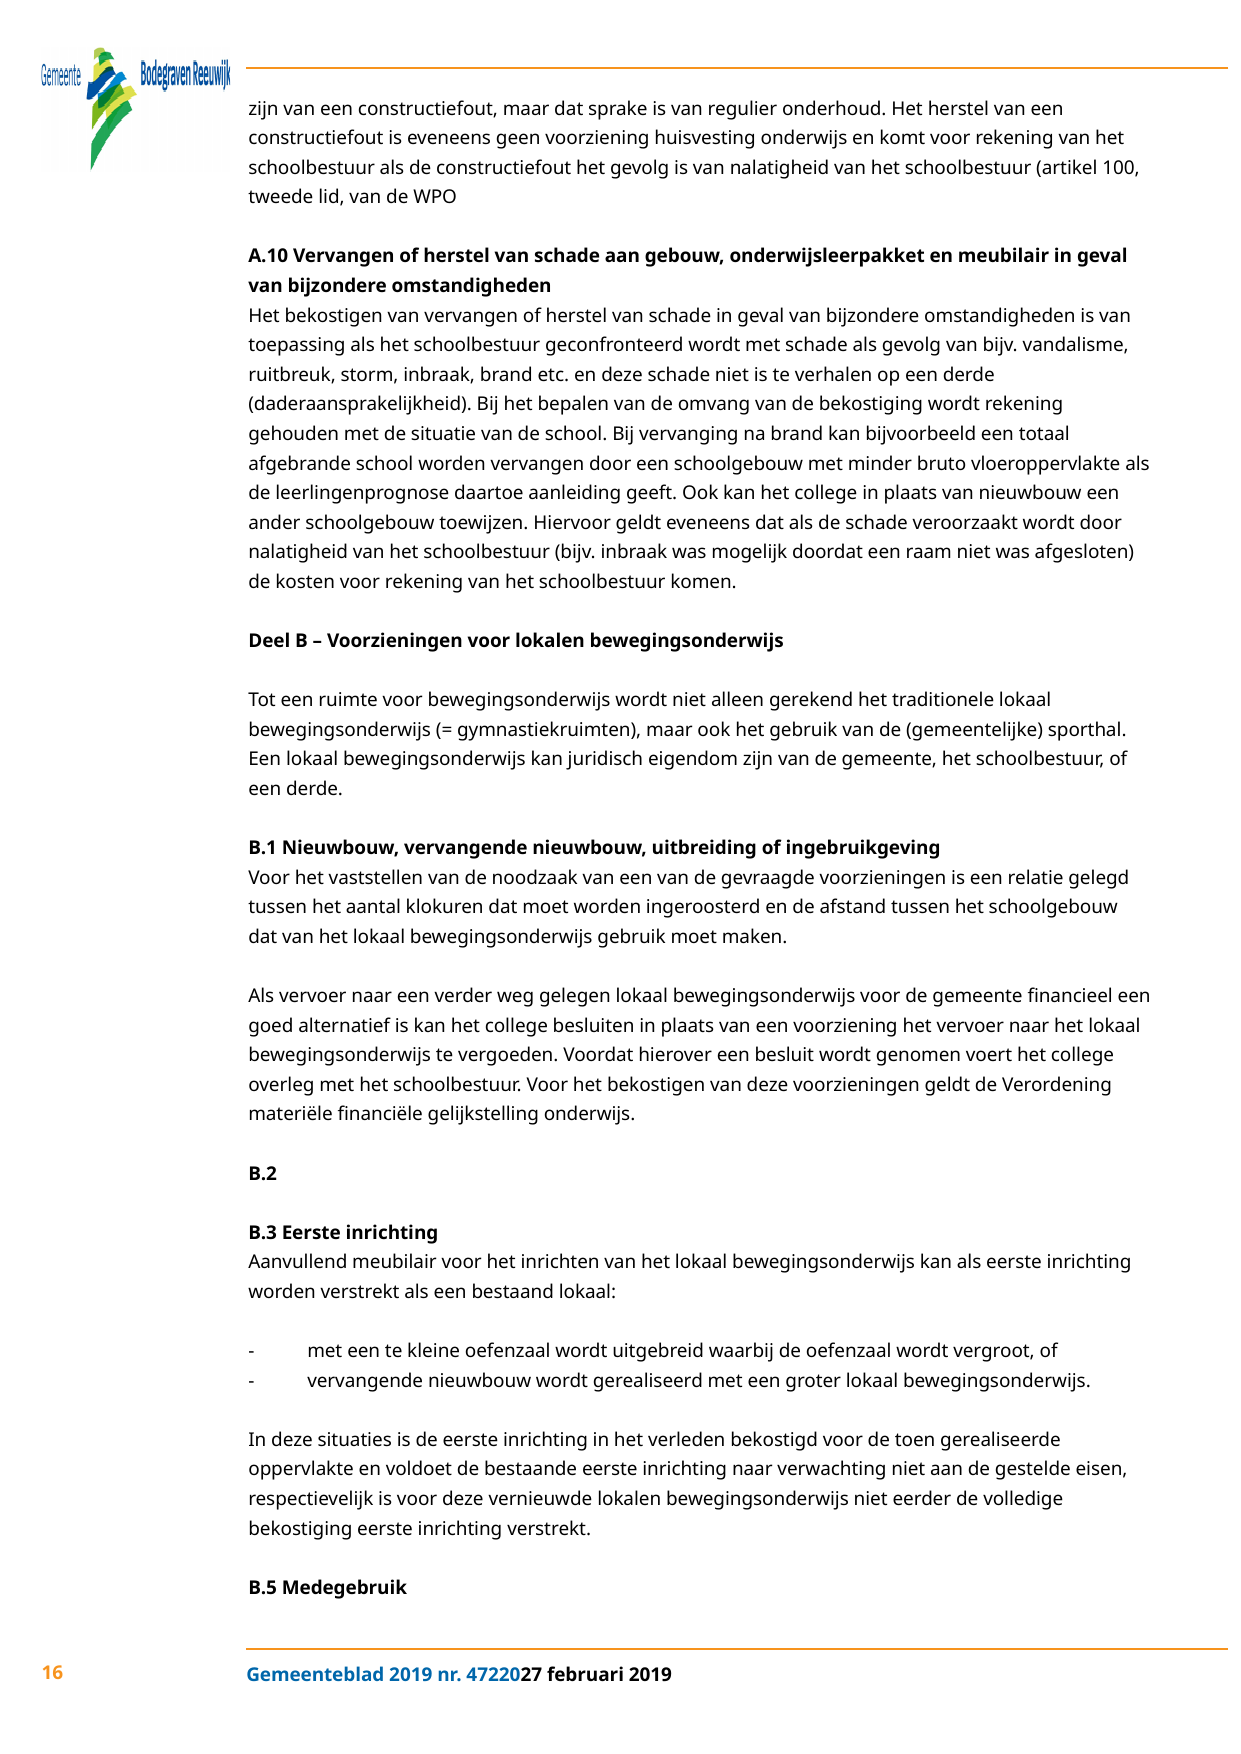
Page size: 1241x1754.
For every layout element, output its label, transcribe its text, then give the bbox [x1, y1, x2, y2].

text B.1 Nieuwbouw, vervangende nieuwbouw, uitbreiding of ingebruikgeving [248, 834, 1152, 860]
text Aanvullend meubilair voor het inrichten van het lokaal bewegingsonderwijs kan als eerste inrichting worden verstrekt als een bestaand lokaal: [248, 1248, 1152, 1304]
text B.2 [248, 1160, 1152, 1186]
list met een te kleine oefenzaal wordt uitgebreid waarbij de oefenzaal wordt vergroot, of [248, 1337, 1152, 1363]
text Het bekostigen van vervangen of herstel van schade in geval van bijzondere omstandigheden is van toepassing als het schoolbestuur geconfronteerd wordt met schade als gevolg van bijv. vandalisme, ruitbreuk, storm, inbraak, brand etc. en deze schade niet is te verhalen op een derde (daderaansprakelijkheid). Bij het bepalen van de omvang van de bekostiging wordt rekening gehouden met de situatie van de school. Bij vervanging na brand kan bijvoorbeeld een totaal afgebrande school worden vervangen door een schoolgebouw met minder bruto vloeroppervlakte als de leerlingenprognose daartoe aanleiding geeft. Ook kan het college in plaats van nieuwbouw een ander schoolgebouw toewijzen. Hiervoor geldt eveneens dat als de schade veroorzaakt wordt door nalatigheid van het schoolbestuur (bijv. inbraak was mogelijk doordat een raam niet was afgesloten) de kosten voor rekening van het schoolbestuur komen. [248, 302, 1152, 594]
text In deze situaties is de eerste inrichting in het verleden bekostigd voor de toen gerealiseerde oppervlakte en voldoet de bestaande eerste inrichting naar verwachting niet aan de gestelde eisen, respectievelijk is voor deze vernieuwde lokalen bewegingsonderwijs niet eerder de volledige bekostiging eerste inrichting verstrekt. [248, 1426, 1152, 1541]
text A.10 Vervangen of herstel van schade aan gebouw, onderwijsleerpakket en meubilair in geval van bijzondere omstandigheden [248, 243, 1152, 298]
list vervangende nieuwbouw wordt gerealiseerd met een groter lokaal bewegingsonderwijs. [248, 1367, 1152, 1393]
text Tot een ruimte voor bewegingsonderwijs wordt niet alleen gerekend het traditionele lokaal bewegingsonderwijs (= gymnastiekruimten), maar ook het gebruik van de (gemeentelijke) sporthal. Een lokaal bewegingsonderwijs kan juridisch eigendom zijn van de gemeente, het schoolbestuur, of een derde. [248, 686, 1152, 801]
text zijn van een constructiefout, maar dat sprake is van regulier onderhoud. Het herstel van een constructiefout is eveneens geen voorziening huisvesting onderwijs en komt voor rekening van het schoolbestuur als de constructiefout het gevolg is van nalatigheid van het schoolbestuur (artikel 100, tweede lid, van de WPO [248, 95, 1152, 209]
text Voor het vaststellen van de noodzaak van een van de gevraagde voorzieningen is een relatie gelegd tussen het aantal klokuren dat moet worden ingeroosterd en de afstand tussen het schoolgebouw dat van het lokaal bewegingsonderwijs gebruik moet maken. [248, 864, 1152, 949]
text Als vervoer naar een verder weg gelegen lokaal bewegingsonderwijs voor de gemeente financieel een goed alternatief is kan het college besluiten in plaats van een voorziening het vervoer naar het lokaal bewegingsonderwijs te vergoeden. Voordat hierover een besluit wordt genomen voert het college overleg met het schoolbestuur. Voor het bekostigen van deze voorzieningen geldt de Verordening materiële financiële gelijkstelling onderwijs. [248, 982, 1152, 1126]
text B.3 Eerste inrichting [248, 1219, 1152, 1245]
text B.5 Medegebruik [248, 1574, 1152, 1600]
picture [41, 47, 231, 172]
text Deel B – Voorzieningen voor lokalen bewegingsonderwijs [248, 627, 1152, 653]
